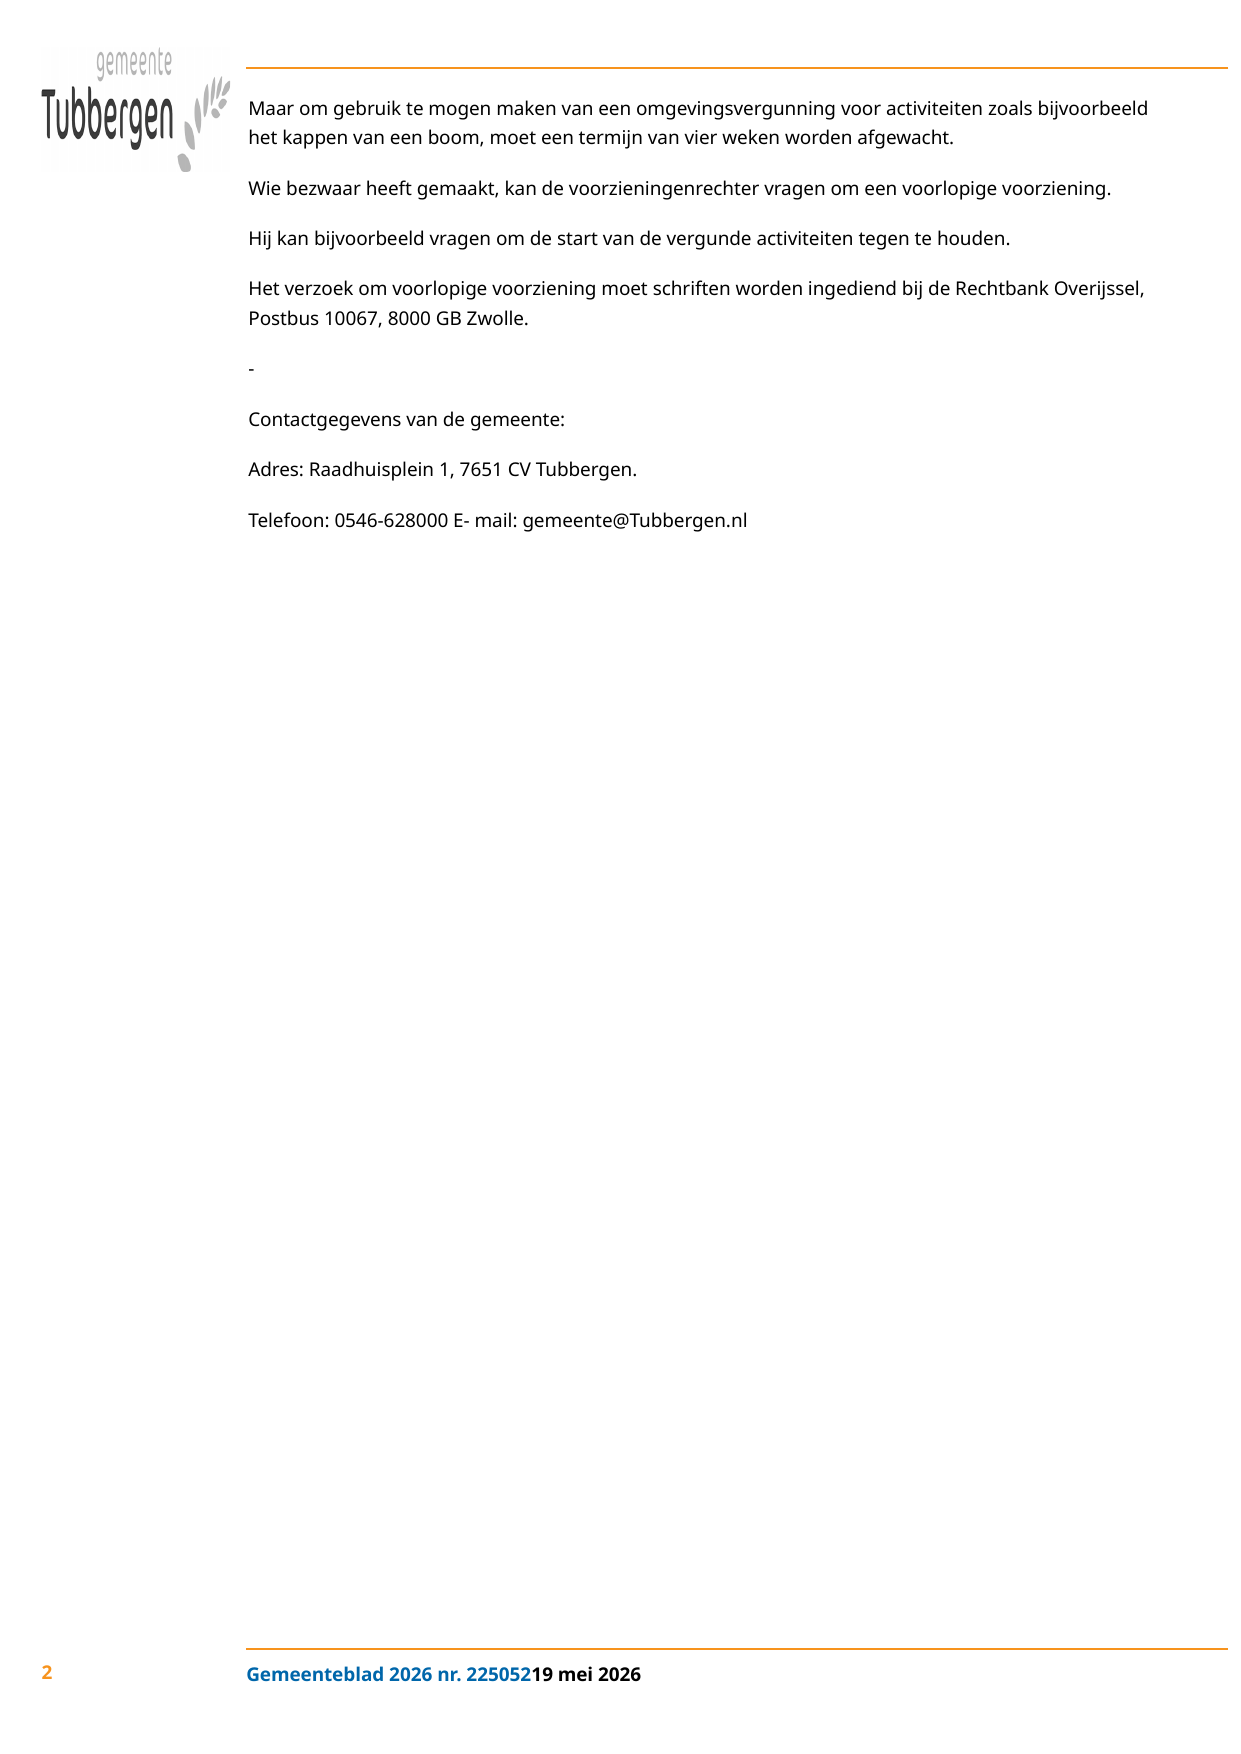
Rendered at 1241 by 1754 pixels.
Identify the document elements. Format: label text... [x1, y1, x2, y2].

text Hij kan bijvoorbeeld vragen om de start van de vergunde activiteiten tegen te houden. [248, 225, 1152, 251]
text - [248, 356, 1152, 381]
text Het verzoek om voorlopige voorziening moet schriften worden ingediend bij de Rechtbank Overijssel, Postbus 10067, 8000 GB Zwolle. [248, 276, 1152, 331]
picture [41, 47, 231, 172]
text Telefoon: 0546-628000 E- mail: gemeente@Tubbergen.nl [248, 507, 1152, 533]
text Maar om gebruik te mogen maken van een omgevingsvergunning voor activiteiten zoals bijvoorbeeld het kappen van een boom, moet een termijn van vier weken worden afgewacht. [248, 95, 1152, 150]
text Wie bezwaar heeft gemaakt, kan de voorzieningenrechter vragen om een voorlopige voorziening. [248, 175, 1152, 201]
text Contactgegevens van de gemeente: [248, 406, 1152, 432]
text Adres: Raadhuisplein 1, 7651 CV Tubbergen. [248, 456, 1152, 482]
